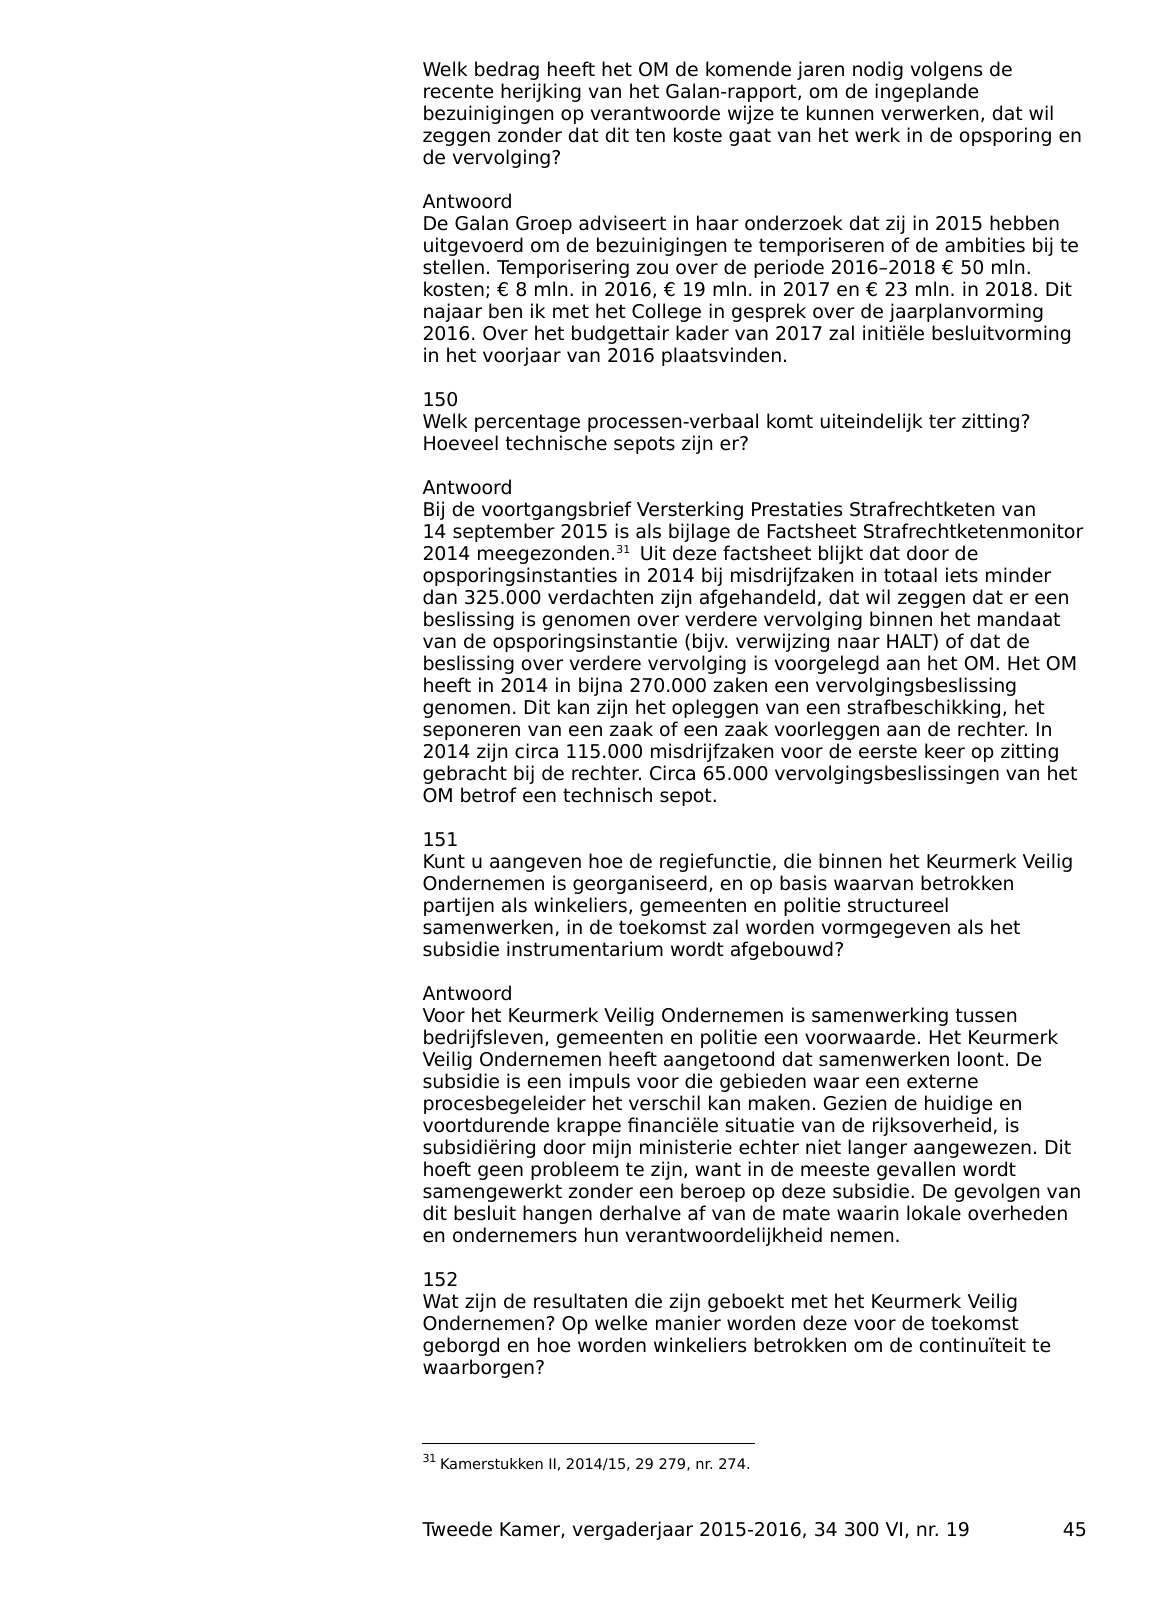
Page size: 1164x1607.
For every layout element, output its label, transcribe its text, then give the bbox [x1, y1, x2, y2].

text Welk percentage processen-verbaal komt uiteindelijk ter zitting? Hoeveel technische sepots zijn er? [422, 411, 1087, 455]
text Welk bedrag heeft het OM de komende jaren nodig volgens de recente herijking van het Galan-rapport, om de ingeplande bezuinigingen op verantwoorde wijze te kunnen verwerken, dat wil zeggen zonder dat dit ten koste gaat van het werk in de opsporing en de vervolging? [422, 59, 1087, 169]
text Antwoord [422, 983, 1087, 1005]
text Kamerstukken II, 2014/15, 29 279, nr. 274. [422, 1452, 1087, 1474]
text 152 [422, 1269, 1087, 1291]
text Wat zijn de resultaten die zijn geboekt met het Keurmerk Veilig Ondernemen? Op welke manier worden deze voor de toekomst geborgd en hoe worden winkeliers betrokken om de continuïteit te waarborgen? [422, 1291, 1087, 1379]
text Kunt u aangeven hoe de regiefunctie, die binnen het Keurmerk Veilig Ondernemen is georganiseerd, en op basis waarvan betrokken partijen als winkeliers, gemeenten en politie structureel samenwerken, in de toekomst zal worden vormgegeven als het subsidie instrumentarium wordt afgebouwd? [422, 851, 1087, 961]
text De Galan Groep adviseert in haar onderzoek dat zij in 2015 hebben uitgevoerd om de bezuinigingen te temporiseren of de ambities bij te stellen. Temporisering zou over de periode 2016–2018 € 50 mln. kosten; € 8 mln. in 2016, € 19 mln. in 2017 en € 23 mln. in 2018. Dit najaar ben ik met het College in gesprek over de jaarplanvorming 2016. Over het budgettair kader van 2017 zal initiële besluitvorming in het voorjaar van 2016 plaatsvinden. [422, 213, 1087, 367]
text 151 [422, 829, 1087, 851]
text 150 [422, 389, 1087, 411]
text Antwoord [422, 191, 1087, 213]
text Voor het Keurmerk Veilig Ondernemen is samenwerking tussen bedrijfsleven, gemeenten en politie een voorwaarde. Het Keurmerk Veilig Ondernemen heeft aangetoond dat samenwerken loont. De subsidie is een impuls voor die gebieden waar een externe procesbegeleider het verschil kan maken. Gezien de huidige en voortdurende krappe financiële situatie van de rijksoverheid, is subsidiëring door mijn ministerie echter niet langer aangewezen. Dit hoeft geen probleem te zijn, want in de meeste gevallen wordt samengewerkt zonder een beroep op deze subsidie. De gevolgen van dit besluit hangen derhalve af van de mate waarin lokale overheden en ondernemers hun verantwoordelijkheid nemen. [422, 1005, 1087, 1247]
text Antwoord [422, 477, 1087, 499]
text Bij de voortgangsbrief Versterking Prestaties Strafrechtketen van 14 september 2015 is als bijlage de Factsheet Strafrechtketenmonitor 2014 meegezonden. Uit deze factsheet blijkt dat door de opsporingsinstanties in 2014 bij misdrijfzaken in totaal iets minder dan 325.000 verdachten zijn afgehandeld, dat wil zeggen dat er een beslissing is genomen over verdere vervolging binnen het mandaat van de opsporingsinstantie (bijv. verwijzing naar HALT) of dat de beslissing over verdere vervolging is voorgelegd aan het OM. Het OM heeft in 2014 in bijna 270.000 zaken een vervolgingsbeslissing genomen. Dit kan zijn het opleggen van een strafbeschikking, het seponeren van een zaak of een zaak voorleggen aan de rechter. In 2014 zijn circa 115.000 misdrijfzaken voor de eerste keer op zitting gebracht bij de rechter. Circa 65.000 vervolgingsbeslissingen van het OM betrof een technisch sepot. [422, 499, 1087, 807]
